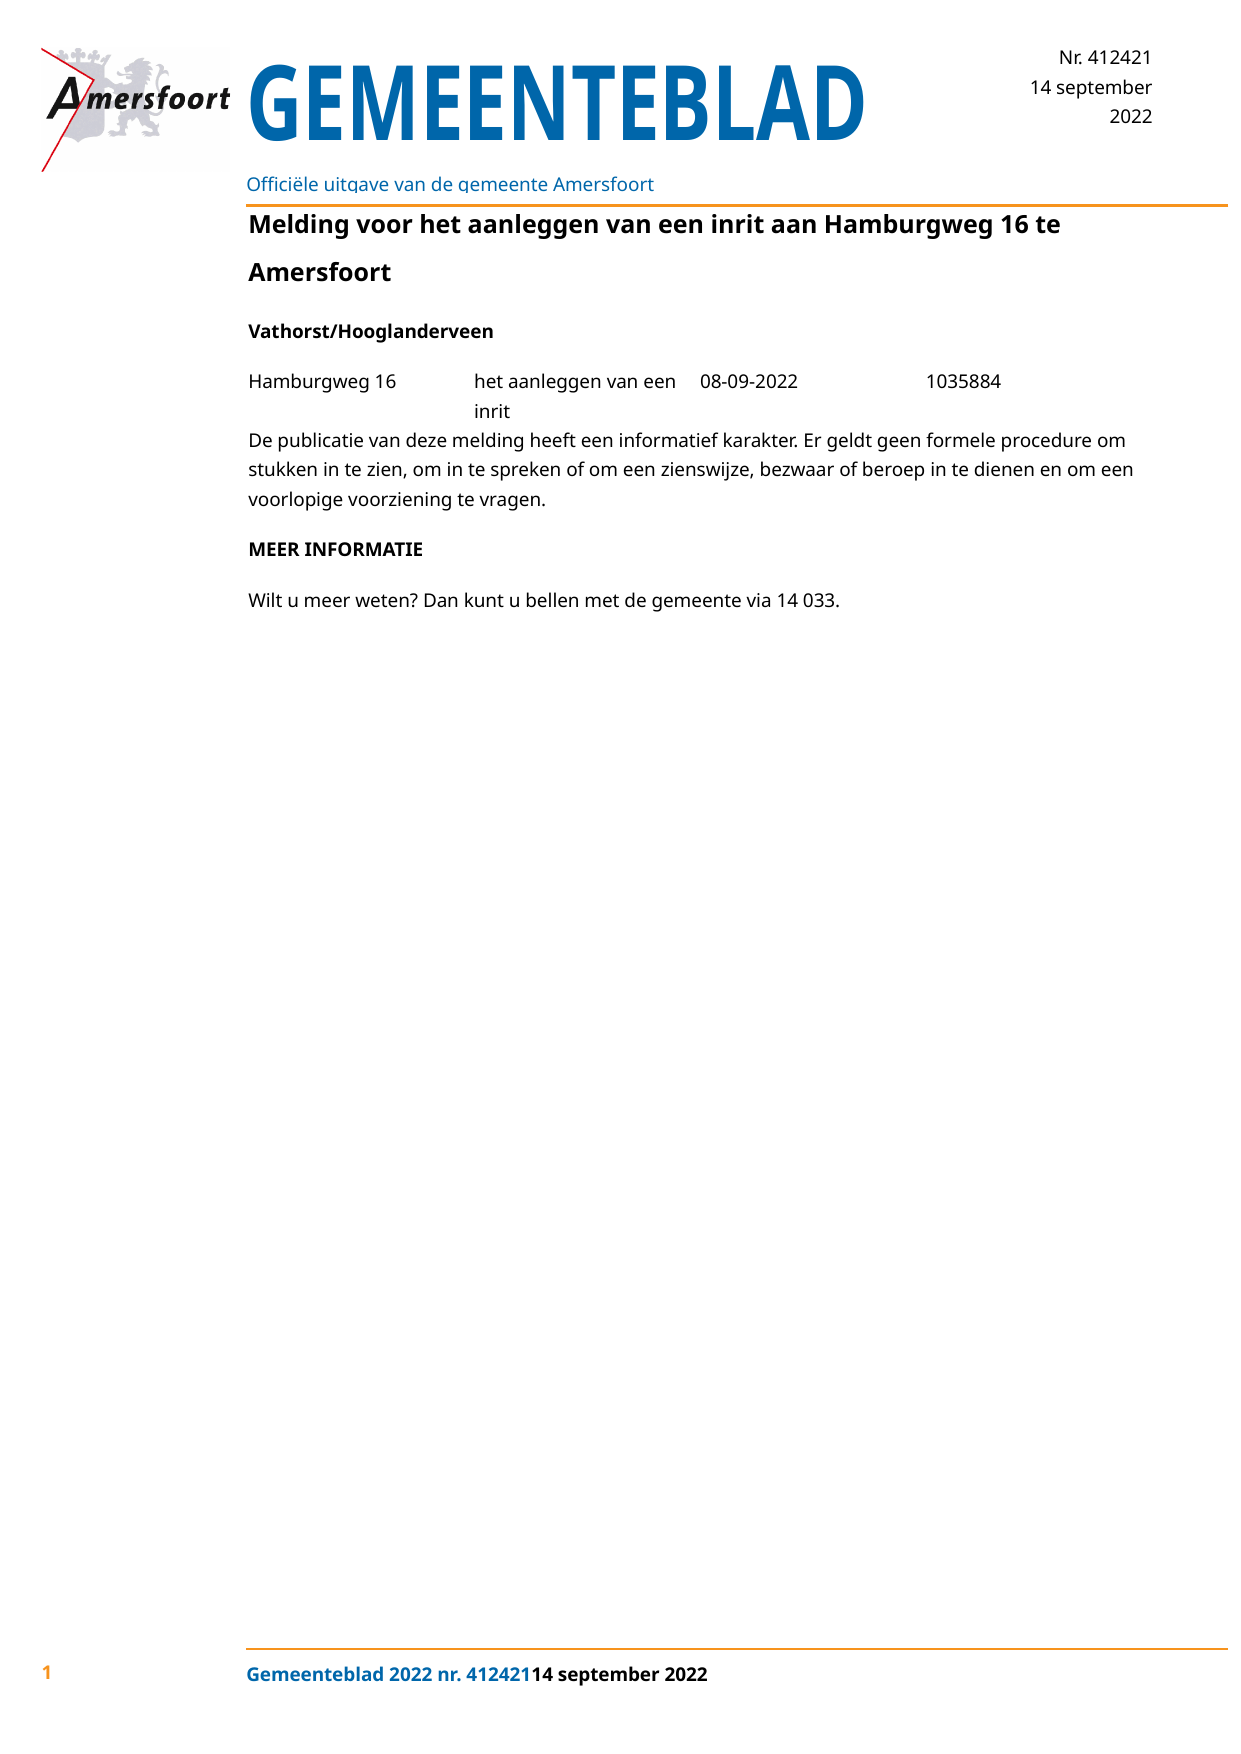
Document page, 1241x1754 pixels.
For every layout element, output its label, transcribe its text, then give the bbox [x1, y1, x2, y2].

text De publicatie van deze melding heeft een informatief karakter. Er geldt geen formele procedure om stukken in te zien, om in te spreken of om een zienswijze, bezwaar of beroep in te dienen en om een voorlopige voorziening te vragen. [248, 427, 1152, 512]
text Wilt u meer weten? Dan kunt u bellen met de gemeente via 14 033. [248, 587, 1152, 613]
text Melding voor het aanleggen van een inrit aan Hamburgweg 16 te Amersfoort [248, 207, 1152, 288]
text MEER INFORMATIE [248, 537, 1152, 562]
picture [41, 47, 231, 172]
table_header 08-09-2022 [700, 369, 926, 424]
text Vathorst/Hooglanderveen [248, 318, 1152, 344]
table_header 1035884 [926, 369, 1152, 424]
table_header het aanleggen van een inrit [474, 369, 700, 424]
table_header Hamburgweg 16 [248, 369, 474, 424]
